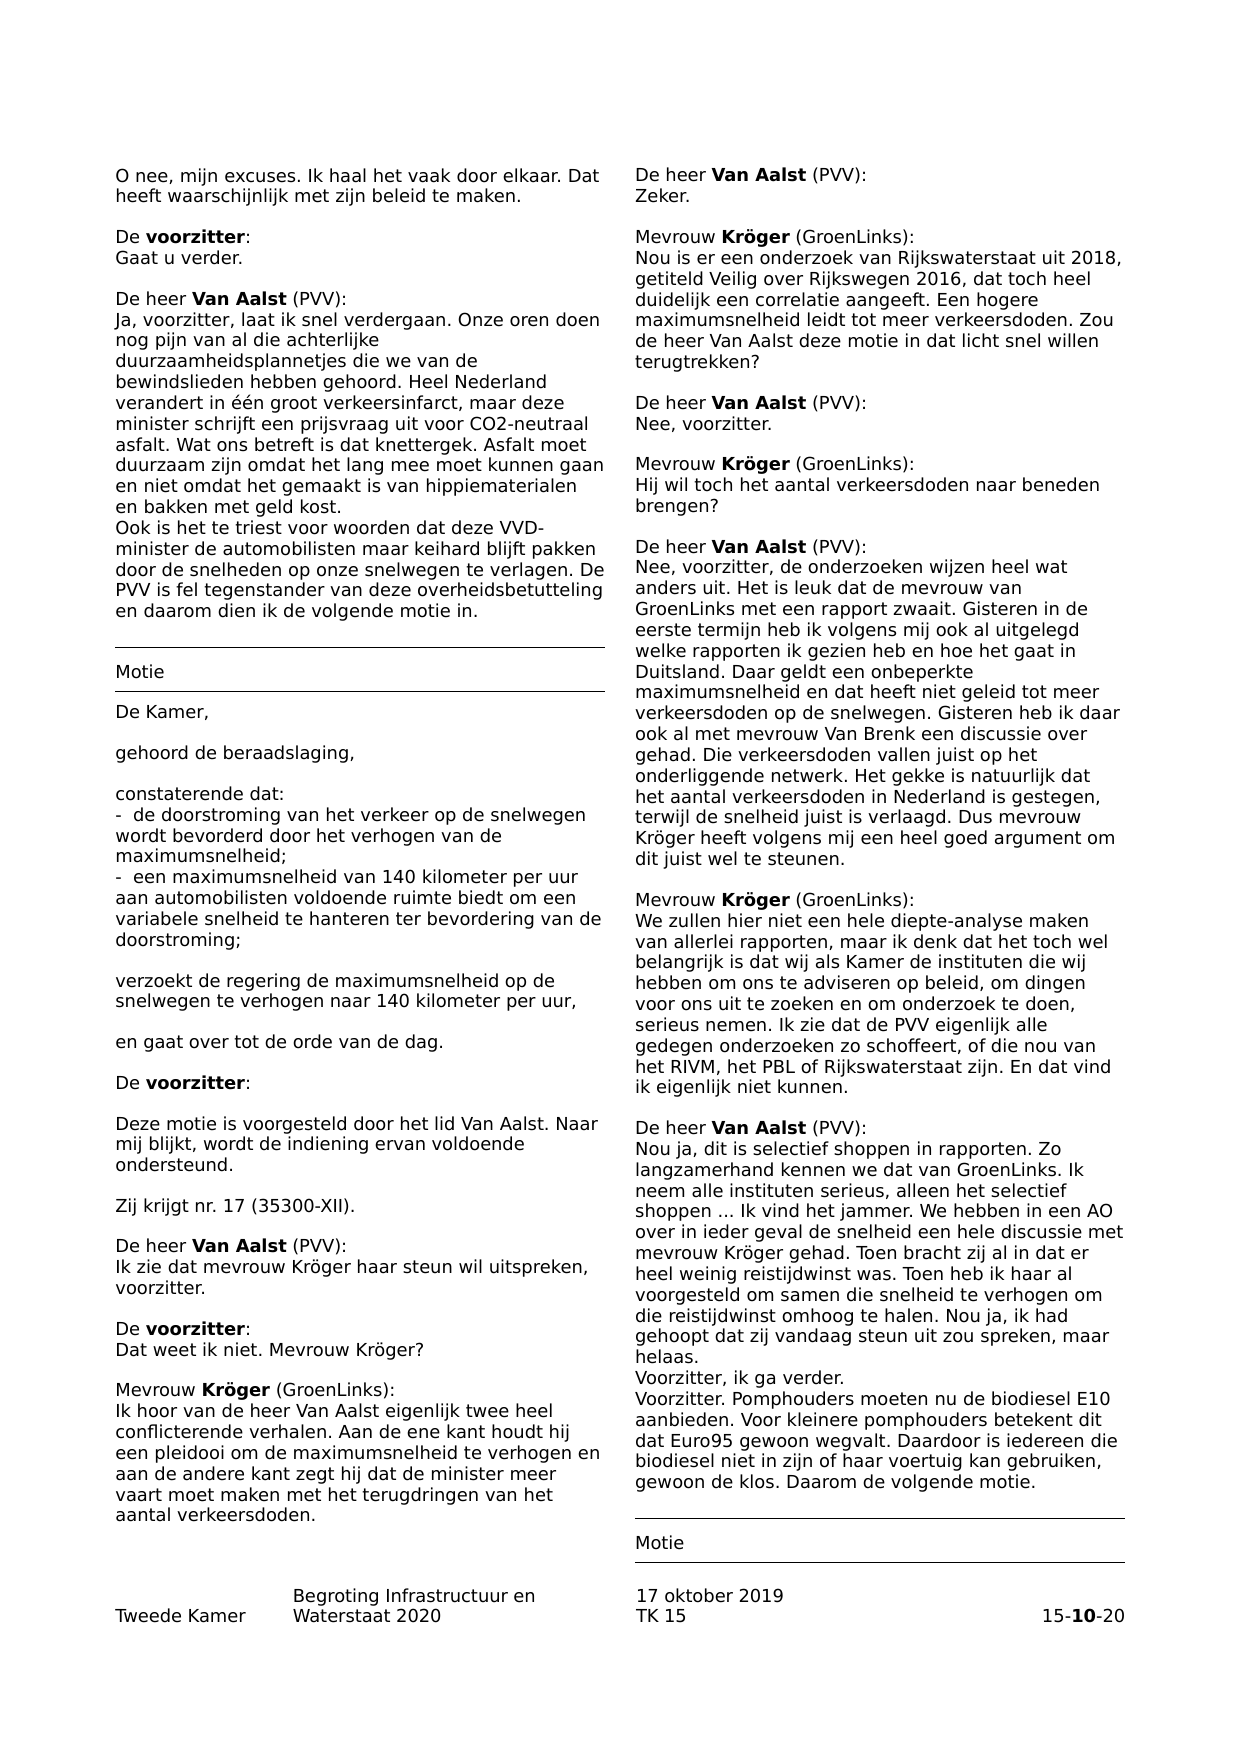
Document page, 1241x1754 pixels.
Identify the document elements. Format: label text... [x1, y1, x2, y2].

text constaterende dat: [115, 784, 605, 804]
text De voorzitter: [115, 227, 605, 248]
text Mevrouw Kröger (GroenLinks): [635, 454, 1125, 475]
text Deze motie is voorgesteld door het lid Van Aalst. Naar mij blijkt, wordt de indiening ervan voldoende ondersteund. [115, 1113, 605, 1176]
text Hij wil toch het aantal verkeersdoden naar beneden brengen? [635, 475, 1125, 517]
text De voorzitter: [115, 1073, 605, 1093]
text Gaat u verder. [115, 248, 605, 268]
text De heer Van Aalst (PVV): [115, 288, 605, 309]
text Zeker. [635, 186, 1125, 207]
text Voorzitter. Pomphouders moeten nu de biodiesel E10 aanbieden. Voor kleinere pomphouders betekent dit dat Euro95 gewoon wegvalt. Daardoor is iedereen die biodiesel niet in zijn of haar voertuig kan gebruiken, gewoon de klos. Daarom de volgende motie. [635, 1389, 1125, 1493]
text De Kamer, [115, 702, 605, 723]
text Motie [635, 1533, 1125, 1553]
text Motie [115, 662, 605, 682]
text Ik zie dat mevrouw Kröger haar steun wil uitspreken, voorzitter. [115, 1257, 605, 1299]
text Nou ja, dit is selectief shoppen in rapporten. Zo langzamerhand kennen we dat van GroenLinks. Ik neem alle instituten serieus, alleen het selectief shoppen ... Ik vind het jammer. We hebben in een AO over in ieder geval de snelheid een hele discussie met mevrouw Kröger gehad. Toen bracht zij al in dat er heel weinig reistijdwinst was. Toen heb ik haar al voorgesteld om samen die snelheid te verhogen om die reistijdwinst omhoog te halen. Nou ja, ik had gehoopt dat zij vandaag steun uit zou spreken, maar helaas. [635, 1139, 1125, 1368]
text Zij krijgt nr. 17 (35300-XII). [115, 1196, 605, 1216]
text Voorzitter, ik ga verder. [635, 1368, 1125, 1389]
text Mevrouw Kröger (GroenLinks): [635, 890, 1125, 911]
text De heer Van Aalst (PVV): [115, 1236, 605, 1257]
text Mevrouw Kröger (GroenLinks): [635, 227, 1125, 248]
text De heer Van Aalst (PVV): [635, 1118, 1125, 1139]
text Ik hoor van de heer Van Aalst eigenlijk twee heel conflicterende verhalen. Aan de ene kant houdt hij een pleidooi om de maximumsnelheid te verhogen en aan de andere kant zegt hij dat de minister meer vaart moet maken met het terugdringen van het aantal verkeersdoden. [115, 1401, 605, 1526]
list een maximumsnelheid van 140 kilometer per uur aan automobilisten voldoende ruimte biedt om een variabele snelheid te hanteren ter bevordering van de doorstroming; [115, 867, 605, 950]
text Nee, voorzitter, de onderzoeken wijzen heel wat anders uit. Het is leuk dat de mevrouw van GroenLinks met een rapport zwaait. Gisteren in de eerste termijn heb ik volgens mij ook al uitgelegd welke rapporten ik gezien heb en hoe het gaat in Duitsland. Daar geldt een onbeperkte maximumsnelheid en dat heeft niet geleid tot meer verkeersdoden op de snelwegen. Gisteren heb ik daar ook al met mevrouw Van Brenk een discussie over gehad. Die verkeersdoden vallen juist op het onderliggende netwerk. Het gekke is natuurlijk dat het aantal verkeersdoden in Nederland is gestegen, terwijl de snelheid juist is verlaagd. Dus mevrouw Kröger heeft volgens mij een heel goed argument om dit juist wel te steunen. [635, 557, 1125, 870]
text Ja, voorzitter, laat ik snel verdergaan. Onze oren doen nog pijn van al die achterlijke duurzaamheidsplannetjes die we van de bewindslieden hebben gehoord. Heel Nederland verandert in één groot verkeersinfarct, maar deze minister schrijft een prijsvraag uit voor CO2-neutraal asfalt. Wat ons betreft is dat knettergek. Asfalt moet duurzaam zijn omdat het lang mee moet kunnen gaan en niet omdat het gemaakt is van hippiematerialen en bakken met geld kost. [115, 309, 605, 518]
text Mevrouw Kröger (GroenLinks): [115, 1380, 605, 1401]
text O nee, mijn excuses. Ik haal het vaak door elkaar. Dat heeft waarschijnlijk met zijn beleid te maken. [115, 165, 605, 207]
text De heer Van Aalst (PVV): [635, 537, 1125, 557]
text We zullen hier niet een hele diepte-analyse maken van allerlei rapporten, maar ik denk dat het toch wel belangrijk is dat wij als Kamer de instituten die wij hebben om ons te adviseren op beleid, om dingen voor ons uit te zoeken en om onderzoek te doen, serieus nemen. Ik zie dat de PVV eigenlijk alle gedegen onderzoeken zo schoffeert, of die nou van het RIVM, het PBL of Rijkswaterstaat zijn. En dat vind ik eigenlijk niet kunnen. [635, 911, 1125, 1098]
text De heer Van Aalst (PVV): [635, 393, 1125, 413]
text Nou is er een onderzoek van Rijkswaterstaat uit 2018, getiteld Veilig over Rijkswegen 2016, dat toch heel duidelijk een correlatie aangeeft. Een hogere maximumsnelheid leidt tot meer verkeersdoden. Zou de heer Van Aalst deze motie in dat licht snel willen terugtrekken? [635, 248, 1125, 373]
text De voorzitter: [115, 1319, 605, 1339]
text Ook is het te triest voor woorden dat deze VVD-minister de automobilisten maar keihard blijft pakken door de snelheden op onze snelwegen te verlagen. De PVV is fel tegenstander van deze overheidsbetutteling en daarom dien ik de volgende motie in. [115, 518, 605, 622]
text Nee, voorzitter. [635, 413, 1125, 434]
text De heer Van Aalst (PVV): [635, 165, 1125, 186]
list de doorstroming van het verkeer op de snelwegen wordt bevorderd door het verhogen van de maximumsnelheid; [115, 804, 605, 867]
text en gaat over tot de orde van de dag. [115, 1032, 605, 1053]
text Dat weet ik niet. Mevrouw Kröger? [115, 1339, 605, 1360]
text verzoekt de regering de maximumsnelheid op de snelwegen te verhogen naar 140 kilometer per uur, [115, 970, 605, 1012]
text gehoord de beraadslaging, [115, 743, 605, 764]
